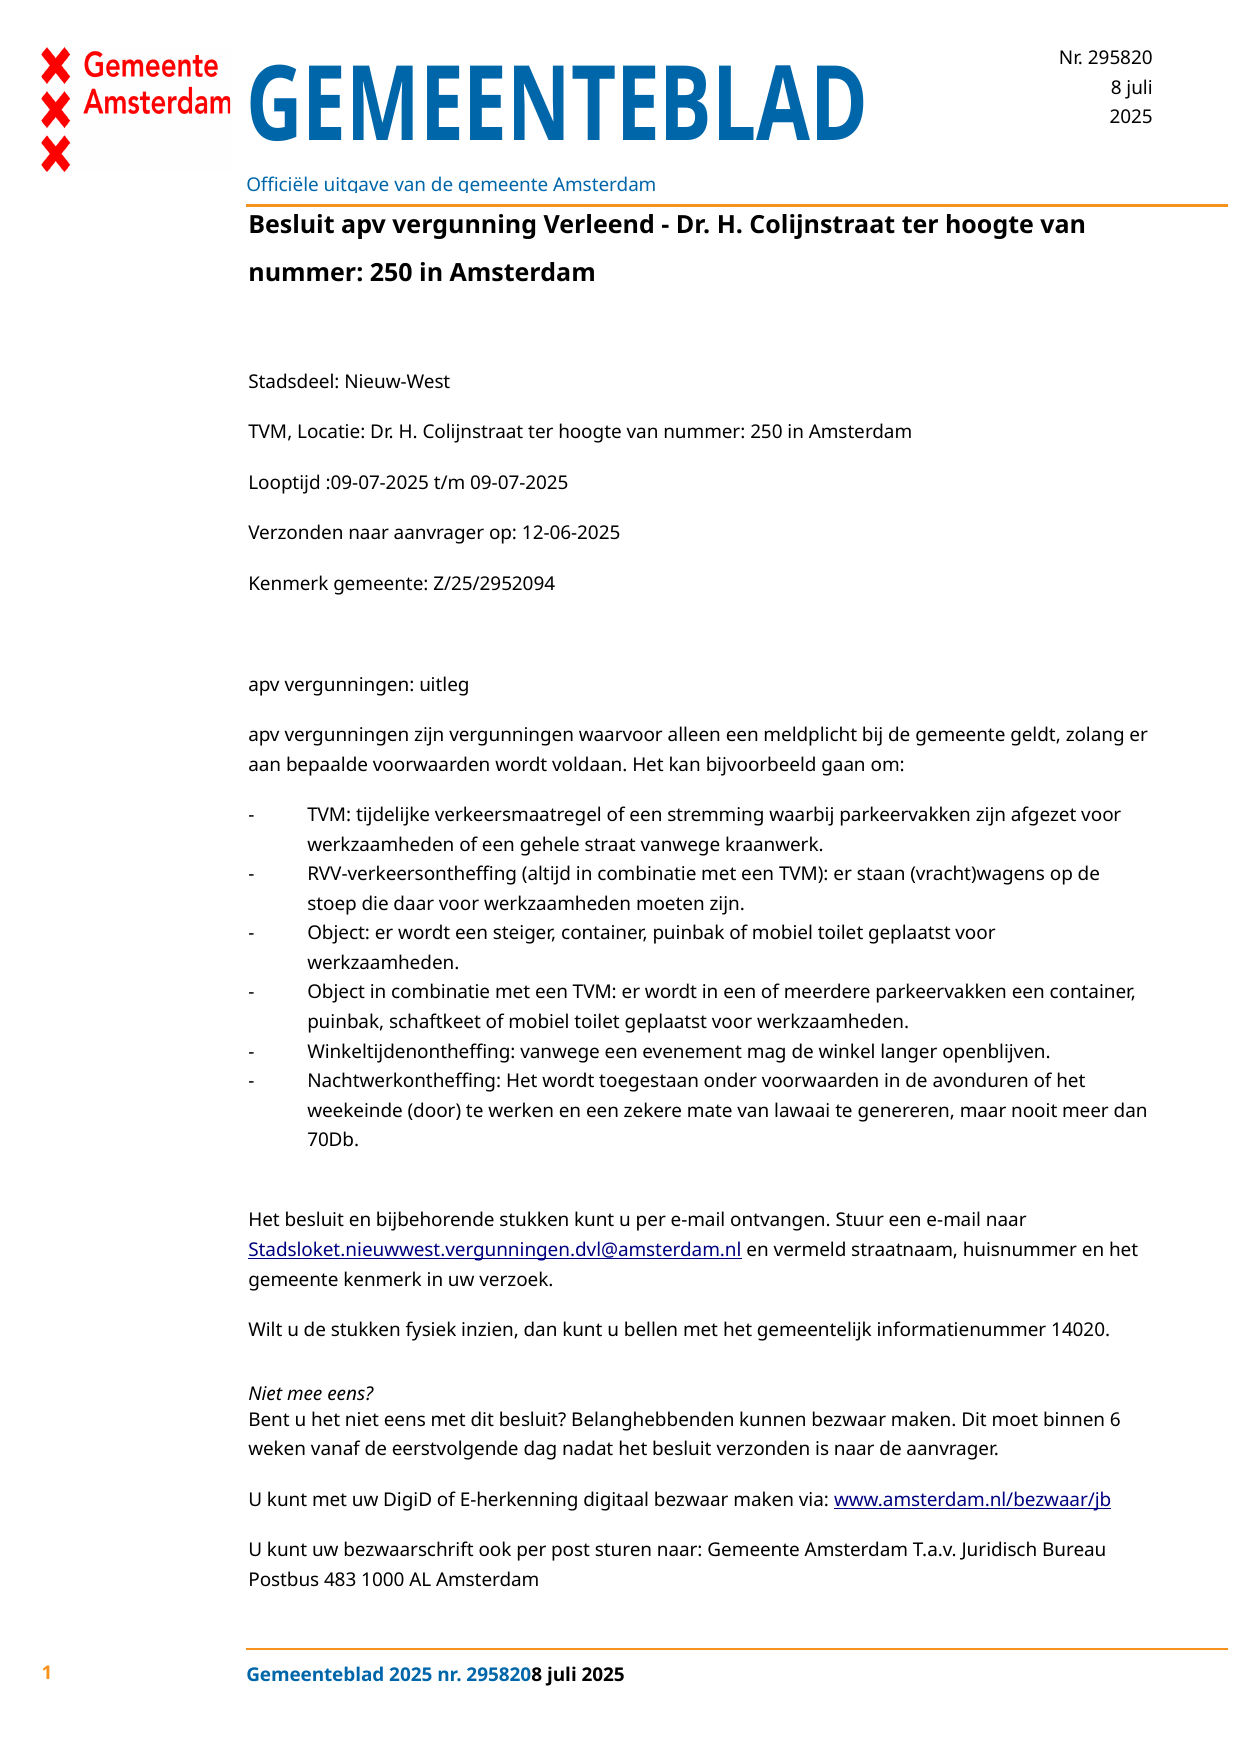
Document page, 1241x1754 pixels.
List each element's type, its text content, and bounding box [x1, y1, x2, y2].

text Wilt u de stukken fysiek inzien, dan kunt u bellen met het gemeentelijk informatienummer 14020. [248, 1316, 1152, 1342]
picture [41, 47, 231, 172]
text Bent u het niet eens met dit besluit? Belanghebbenden kunnen bezwaar maken. Dit moet binnen 6 weken vanaf de eerstvolgende dag nadat het besluit verzonden is naar de aanvrager. [248, 1406, 1152, 1461]
text apv vergunningen: uitleg [248, 671, 1152, 697]
text Verzonden naar aanvrager op: 12-06-2025 [248, 519, 1152, 545]
text Kenmerk gemeente: Z/25/2952094 [248, 570, 1152, 596]
text Looptijd :09-07-2025 t/m 09-07-2025 [248, 469, 1152, 495]
list TVM: tijdelijke verkeersmaatregel of een stremming waarbij parkeervakken zijn afgezet voor werkzaamheden of een gehele straat vanwege kraanwerk. [248, 801, 1152, 857]
text Niet mee eens? [248, 1380, 1152, 1406]
text U kunt uw bezwaarschrift ook per post sturen naar: Gemeente Amsterdam T.a.v. Juridisch Bureau Postbus 483 1000 AL Amsterdam [248, 1536, 1152, 1592]
text U kunt met uw DigiD of E-herkenning digitaal bezwaar maken via: www.amsterdam.nl/bezwaar/jb [248, 1486, 1152, 1512]
text TVM, Locatie: Dr. H. Colijnstraat ter hoogte van nummer: 250 in Amsterdam [248, 419, 1152, 444]
text Stadsdeel: Nieuw-West [248, 368, 1152, 394]
list Winkeltijdenontheffing: vanwege een evenement mag de winkel langer openblijven. [248, 1038, 1152, 1064]
list Object: er wordt een steiger, container, puinbak of mobiel toilet geplaatst voor werkzaamheden. [248, 919, 1152, 975]
list Object in combinatie met een TVM: er wordt in een of meerdere parkeervakken een container, puinbak, schaftkeet of mobiel toilet geplaatst voor werkzaamheden. [248, 979, 1152, 1034]
text apv vergunningen zijn vergunningen waarvoor alleen een meldplicht bij de gemeente geldt, zolang er aan bepaalde voorwaarden wordt voldaan. Het kan bijvoorbeeld gaan om: [248, 721, 1152, 777]
list RVV-verkeersontheffing (altijd in combinatie met een TVM): er staan (vracht)wagens op de stoep die daar voor werkzaamheden moeten zijn. [248, 860, 1152, 916]
text Besluit apv vergunning Verleend - Dr. H. Colijnstraat ter hoogte van nummer: 250 in Amsterdam [248, 207, 1152, 288]
text Het besluit en bijbehorende stukken kunt u per e-mail ontvangen. Stuur een e-mail naar Stadsloket.nieuwwest.vergunningen.dvl@amsterdam.nl en vermeld straatnaam, huisnummer en het gemeente kenmerk in uw verzoek. [248, 1207, 1152, 1292]
list Nachtwerkontheffing: Het wordt toegestaan onder voorwaarden in de avonduren of het weekeinde (door) te werken en een zekere mate van lawaai te genereren, maar nooit meer dan 70Db. [248, 1067, 1152, 1152]
